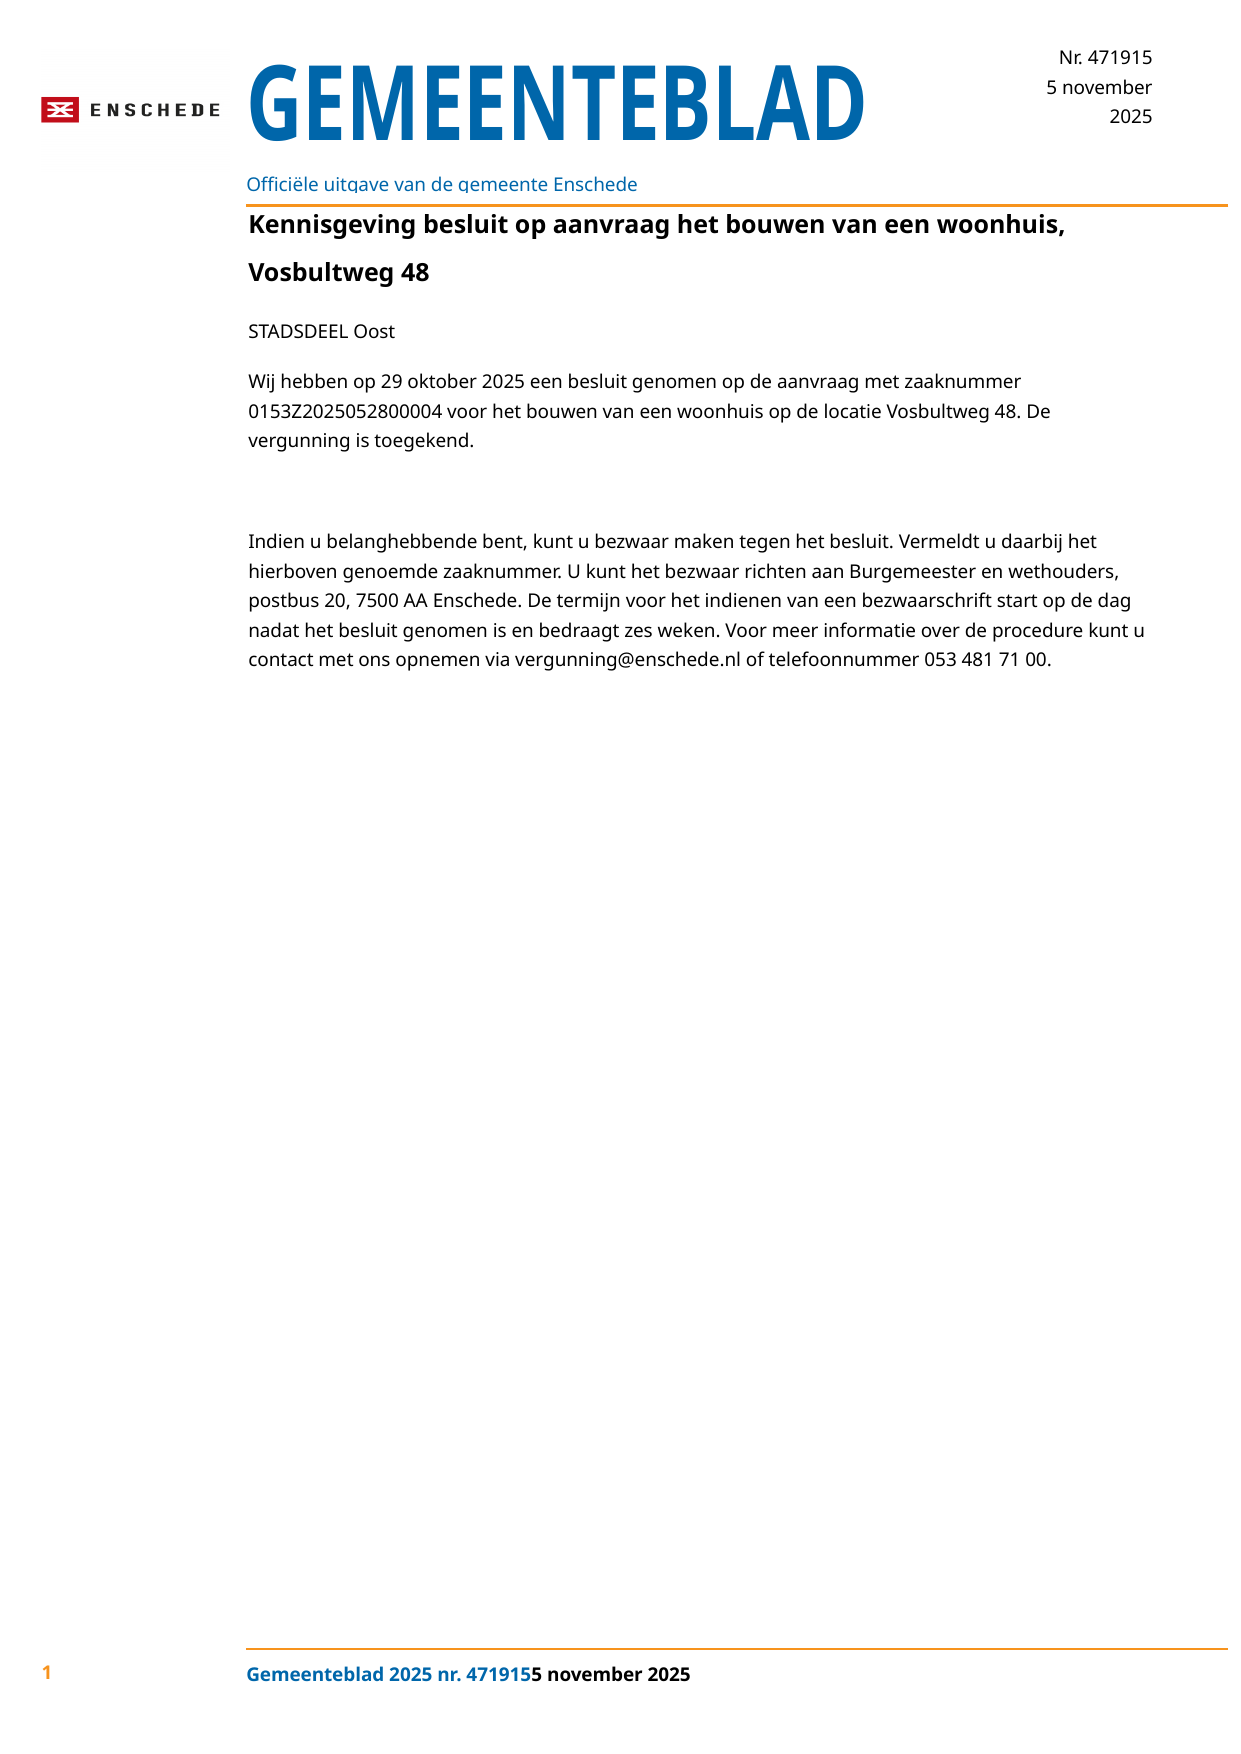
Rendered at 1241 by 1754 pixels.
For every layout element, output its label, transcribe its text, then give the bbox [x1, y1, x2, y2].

text Indien u belanghebbende bent, kunt u bezwaar maken tegen het besluit. Vermeldt u daarbij het hierboven genoemde zaaknummer. U kunt het bezwaar richten aan Burgemeester en wethouders, postbus 20, 7500 AA Enschede. De termijn voor het indienen van een bezwaarschrift start op de dag nadat het besluit genomen is en bedraagt zes weken. Voor meer informatie over de procedure kunt u contact met ons opnemen via vergunning@enschede.nl of telefoonnummer 053 481 71 00. [248, 528, 1152, 672]
text STADSDEEL Oost [248, 318, 1152, 344]
picture [41, 47, 231, 172]
text Wij hebben op 29 oktober 2025 een besluit genomen op de aanvraag met zaaknummer 0153Z2025052800004 voor het bouwen van een woonhuis op de locatie Vosbultweg 48. De vergunning is toegekend. [248, 368, 1152, 453]
text Kennisgeving besluit op aanvraag het bouwen van een woonhuis, Vosbultweg 48 [248, 207, 1152, 288]
